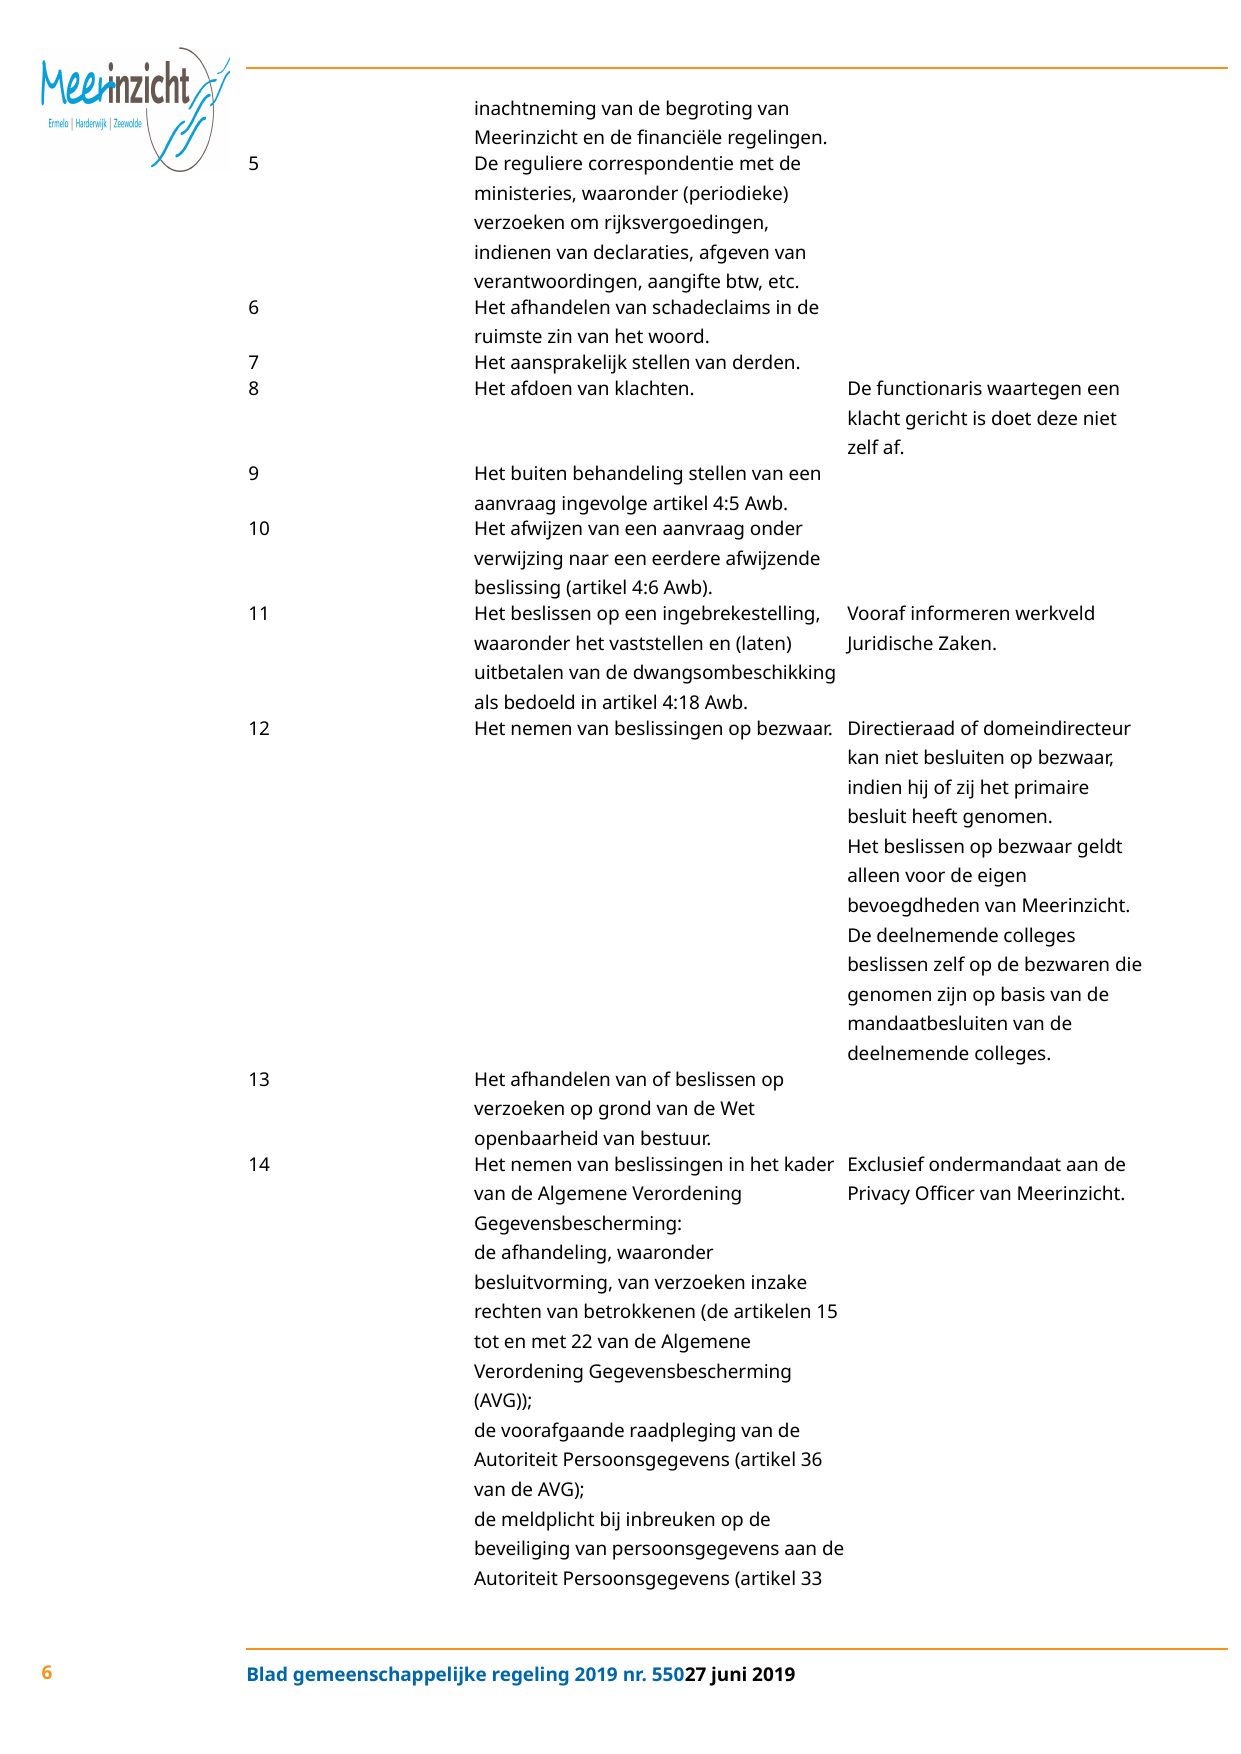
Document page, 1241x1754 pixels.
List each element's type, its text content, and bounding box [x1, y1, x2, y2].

table_cell De reguliere correspondentie met de ministeries, waaronder (periodieke) verzoeken om rijksvergoedingen, indienen van declaraties, afgeven van verantwoordingen, aangifte btw, etc. [474, 150, 847, 294]
table_cell 14 [248, 1151, 474, 1591]
table_cell [847, 95, 1152, 150]
table_cell Het afdoen van klachten. [474, 375, 847, 460]
table_cell Vooraf informeren werkveld Juridische Zaken. [847, 600, 1152, 715]
table_cell Het buiten behandeling stellen van een aanvraag ingevolge artikel 4:5 Awb. [474, 460, 847, 515]
table_cell 7 [248, 350, 474, 375]
table_cell 11 [248, 600, 474, 715]
table_cell Het beslissen op een ingebrekestelling, waaronder het vaststellen en (laten) uitbetalen van de dwangsombeschikking als bedoeld in artikel 4:18 Awb. [474, 600, 847, 715]
table_cell inachtneming van de begroting van Meerinzicht en de financiële regelingen. [474, 95, 847, 150]
table_cell Het aansprakelijk stellen van derden. [474, 350, 847, 375]
picture [41, 47, 231, 172]
table_cell Het afhandelen van of beslissen op verzoeken op grond van de Wet openbaarheid van bestuur. [474, 1066, 847, 1151]
table_cell Het afhandelen van schadeclaims in de ruimste zin van het woord. [474, 294, 847, 349]
table_cell 5 [248, 150, 474, 294]
table_cell 13 [248, 1066, 474, 1151]
table_cell [847, 460, 1152, 515]
table_cell 6 [248, 294, 474, 349]
table_cell De functionaris waartegen een klacht gericht is doet deze niet zelf af. [847, 375, 1152, 460]
table_cell [847, 1066, 1152, 1151]
table_cell 9 [248, 460, 474, 515]
table_cell [847, 150, 1152, 294]
table_cell [847, 350, 1152, 375]
table_cell Het nemen van beslissingen op bezwaar. [474, 715, 847, 1066]
table_cell Directieraad of domeindirecteur kan niet besluiten op bezwaar, indien hij of zij het primaire besluit heeft genomen. Het beslissen op bezwaar geldt alleen voor de eigen bevoegdheden van Meerinzicht. De deelnemende colleges beslissen zelf op de bezwaren die genomen zijn op basis van de mandaatbesluiten van de deelnemende colleges. [847, 715, 1152, 1066]
table_cell [248, 95, 474, 150]
table_cell 8 [248, 375, 474, 460]
table_cell Het afwijzen van een aanvraag onder verwijzing naar een eerdere afwijzende beslissing (artikel 4:6 Awb). [474, 515, 847, 600]
table_cell [847, 294, 1152, 349]
table_cell 10 [248, 515, 474, 600]
table_cell Het nemen van beslissingen in het kader van de Algemene Verordening Gegevensbescherming: de afhandeling, waaronder besluitvorming, van verzoeken inzake rechten van betrokkenen (de artikelen 15 tot en met 22 van de Algemene Verordening Gegevensbescherming (AVG)); de voorafgaande raadpleging van de Autoriteit Persoonsgegevens (artikel 36 van de AVG); de meldplicht bij inbreuken op de beveiliging van persoonsgegevens aan de Autoriteit Persoonsgegevens (artikel 33 [474, 1151, 847, 1591]
table_cell 12 [248, 715, 474, 1066]
table_cell Exclusief ondermandaat aan de Privacy Officer van Meerinzicht. [847, 1151, 1152, 1591]
table_cell [847, 515, 1152, 600]
